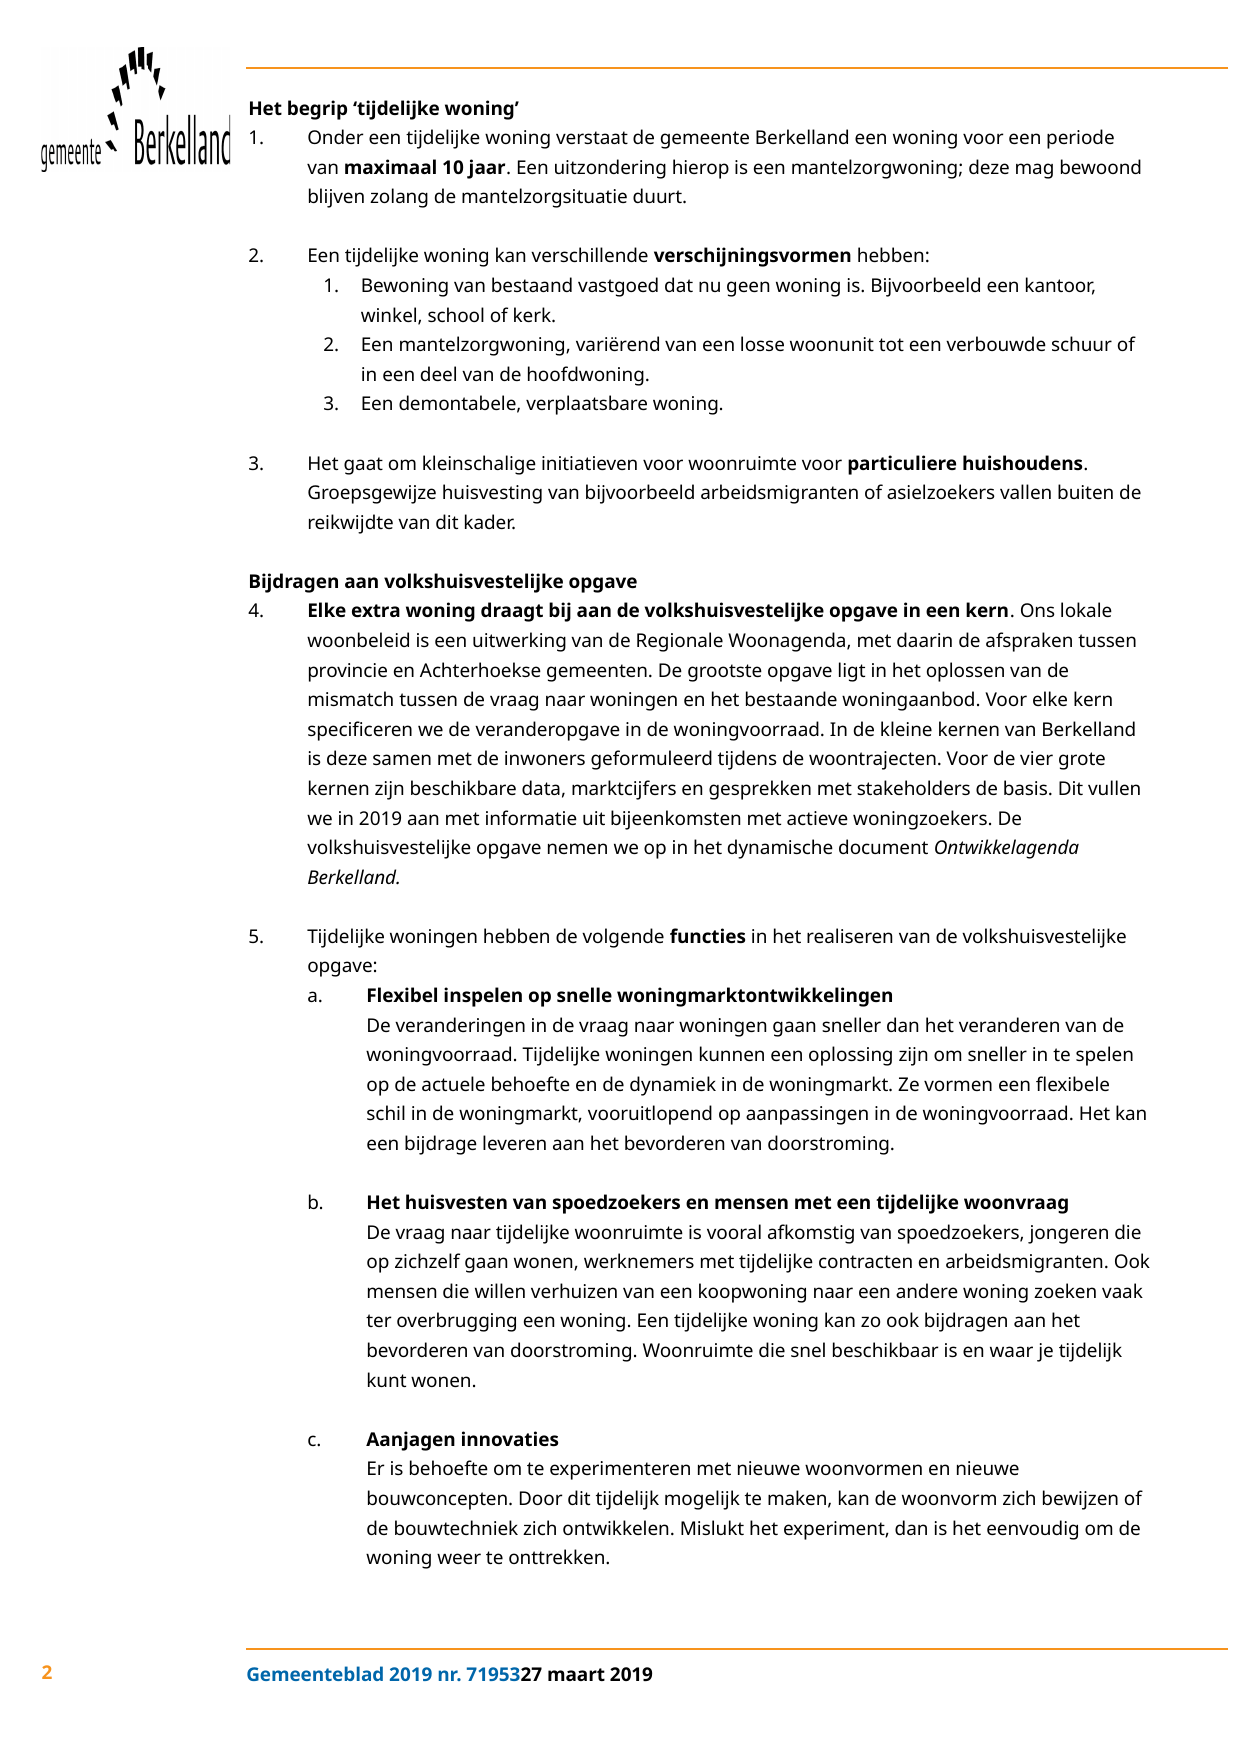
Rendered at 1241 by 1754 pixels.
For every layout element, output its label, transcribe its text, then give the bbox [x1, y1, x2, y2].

text Bijdragen aan volkshuisvestelijke opgave [248, 568, 1152, 594]
list Het gaat om kleinschalige initiatieven voor woonruimte voor particuliere huishoudens. Groepsgewijze huisvesting van bijvoorbeeld arbeidsmigranten of asielzoekers vallen buiten de reikwijdte van dit kader. [248, 450, 1152, 535]
list De vraag naar tijdelijke woonruimte is vooral afkomstig van spoedzoekers, jongeren die op zichzelf gaan wonen, werknemers met tijdelijke contracten en arbeidsmigranten. Ook mensen die willen verhuizen van een koopwoning naar een andere woning zoeken vaak ter overbrugging een woning. Een tijdelijke woning kan zo ook bijdragen aan het bevorderen van doorstroming. Woonruimte die snel beschikbaar is en waar je tijdelijk kunt wonen. [307, 1219, 1152, 1393]
list Flexibel inspelen op snelle woningmarktontwikkelingen [307, 982, 1152, 1008]
list Een tijdelijke woning kan verschillende verschijningsvormen hebben: [248, 243, 1152, 268]
list Elke extra woning draagt bij aan de volkshuisvestelijke opgave in een kern. Ons lokale woonbeleid is een uitwerking van de Regionale Woonagenda, met daarin de afspraken tussen provincie en Achterhoekse gemeenten. De grootste opgave ligt in het oplossen van de mismatch tussen de vraag naar woningen en het bestaande woningaanbod. Voor elke kern specificeren we de veranderopgave in de woningvoorraad. In de kleine kernen van Berkelland is deze samen met de inwoners geformuleerd tijdens de woontrajecten. Voor de vier grote kernen zijn beschikbare data, marktcijfers en gesprekken met stakeholders de basis. Dit vullen we in 2019 aan met informatie uit bijeenkomsten met actieve woningzoekers. De volkshuisvestelijke opgave nemen we op in het dynamische document Ontwikkelagenda Berkelland. [248, 598, 1152, 890]
text Het begrip ‘tijdelijke woning’ [248, 95, 1152, 121]
list Tijdelijke woningen hebben de volgende functies in het realiseren van de volkshuisvestelijke opgave: [248, 923, 1152, 978]
list Bewoning van bestaand vastgoed dat nu geen woning is. Bijvoorbeeld een kantoor, winkel, school of kerk. [323, 272, 1152, 328]
list Het huisvesten van spoedzoekers en mensen met een tijdelijke woonvraag [307, 1189, 1152, 1215]
picture [41, 47, 231, 172]
list Aanjagen innovaties [307, 1426, 1152, 1452]
list Onder een tijdelijke woning verstaat de gemeente Berkelland een woning voor een periode van maximaal 10 jaar. Een uitzondering hierop is een mantelzorgwoning; deze mag bewoond blijven zolang de mantelzorgsituatie duurt. [248, 124, 1152, 209]
list Er is behoefte om te experimenteren met nieuwe woonvormen en nieuwe bouwconcepten. Door dit tijdelijk mogelijk te maken, kan de woonvorm zich bewijzen of de bouwtechniek zich ontwikkelen. Mislukt het experiment, dan is het eenvoudig om de woning weer te onttrekken. [307, 1456, 1152, 1570]
list De veranderingen in de vraag naar woningen gaan sneller dan het veranderen van de woningvoorraad. Tijdelijke woningen kunnen een oplossing zijn om sneller in te spelen op de actuele behoefte en de dynamiek in de woningmarkt. Ze vormen een flexibele schil in de woningmarkt, vooruitlopend op aanpassingen in de woningvoorraad. Het kan een bijdrage leveren aan het bevorderen van doorstroming. [307, 1012, 1152, 1156]
list Een mantelzorgwoning, variërend van een losse woonunit tot een verbouwde schuur of in een deel van de hoofdwoning. [323, 331, 1152, 387]
list Een demontabele, verplaatsbare woning. [323, 391, 1152, 416]
